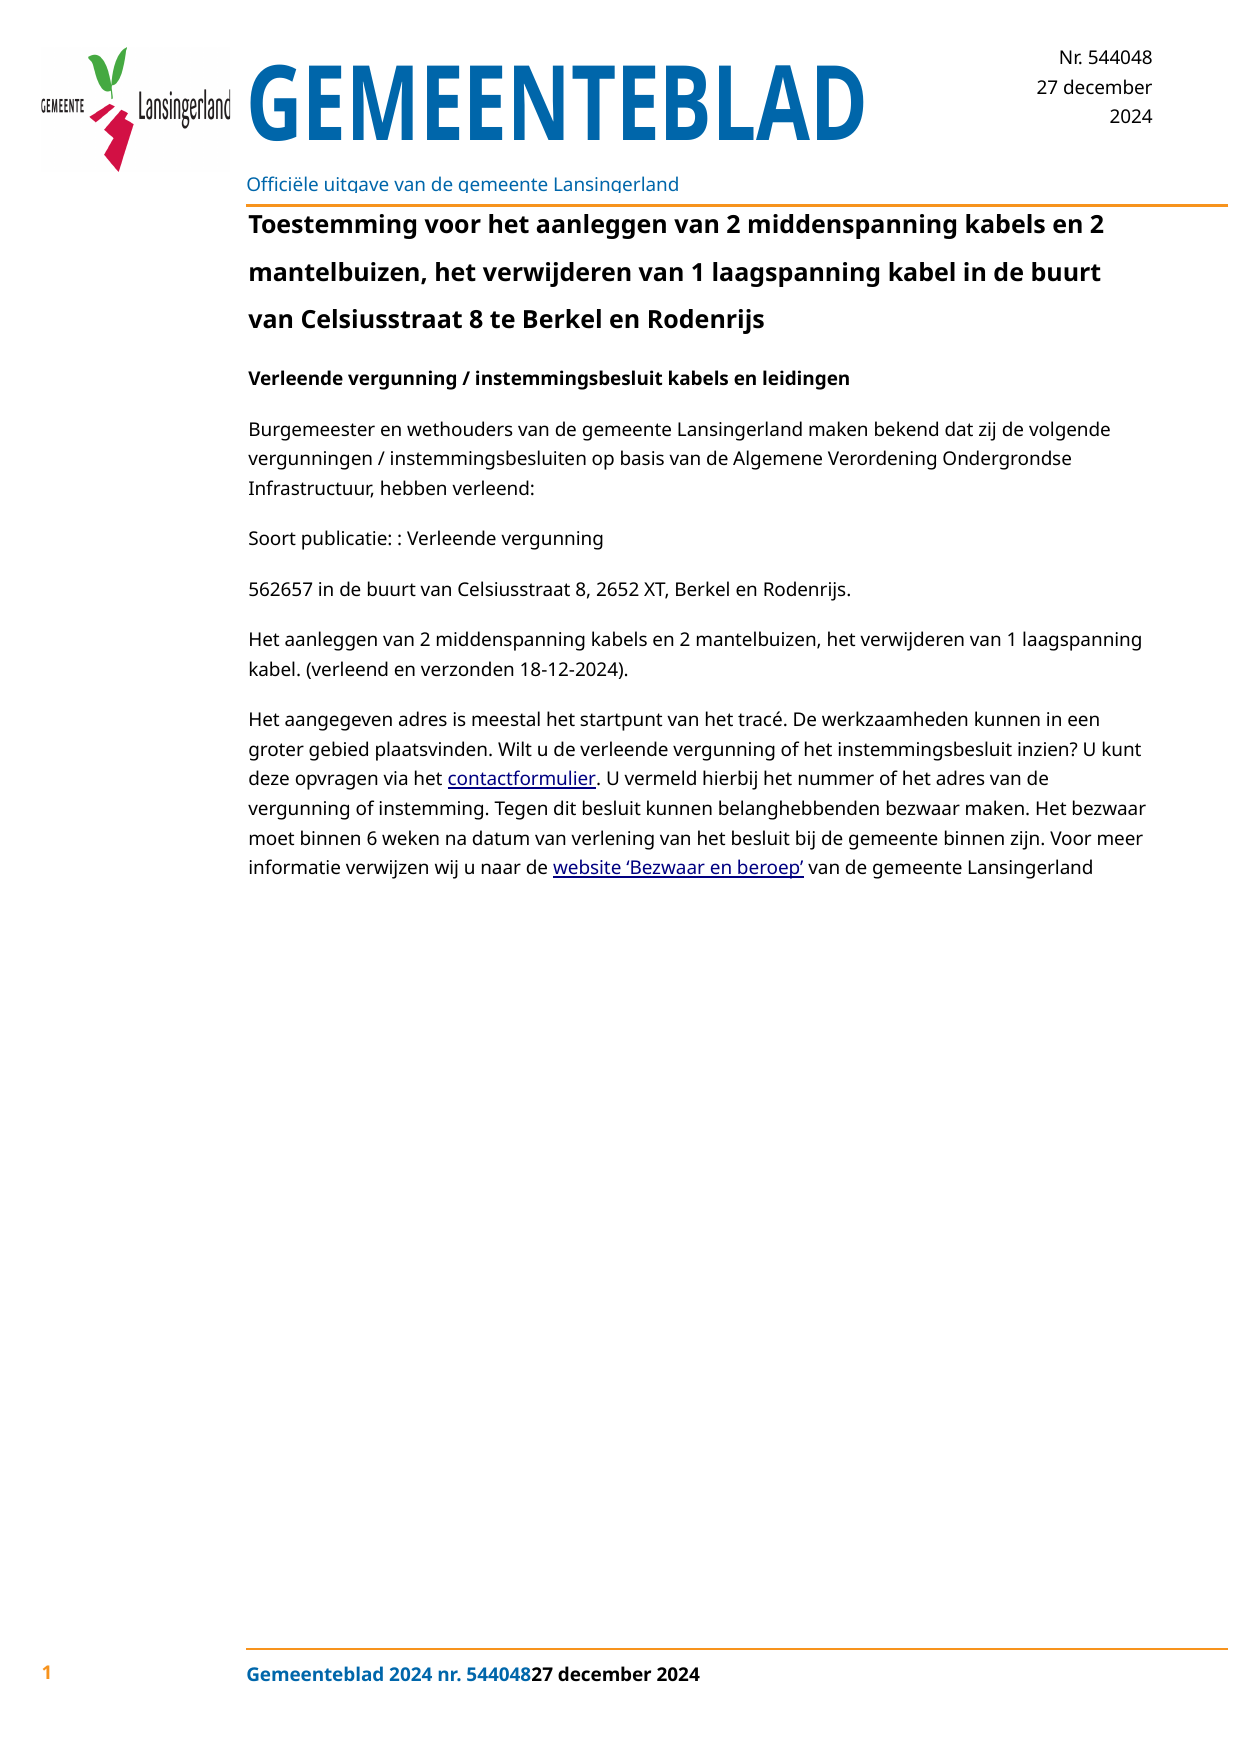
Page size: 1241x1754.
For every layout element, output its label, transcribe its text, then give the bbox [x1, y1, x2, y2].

text Het aangegeven adres is meestal het startpunt van het tracé. De werkzaamheden kunnen in een groter gebied plaatsvinden. Wilt u de verleende vergunning of het instemmingsbesluit inzien? U kunt deze opvragen via het contactformulier. U vermeld hierbij het nummer of het adres van de vergunning of instemming. Tegen dit besluit kunnen belanghebbenden bezwaar maken. Het bezwaar moet binnen 6 weken na datum van verlening van het besluit bij de gemeente binnen zijn. Voor meer informatie verwijzen wij u naar de website ‘Bezwaar en beroep’ van de gemeente Lansingerland [248, 706, 1152, 880]
picture [41, 47, 231, 172]
text Verleende vergunning / instemmingsbesluit kabels en leidingen [248, 366, 1152, 391]
text Het aanleggen van 2 middenspanning kabels en 2 mantelbuizen, het verwijderen van 1 laagspanning kabel. (verleend en verzonden 18-12-2024). [248, 626, 1152, 682]
text Toestemming voor het aanleggen van 2 middenspanning kabels en 2 mantelbuizen, het verwijderen van 1 laagspanning kabel in de buurt van Celsiusstraat 8 te Berkel en Rodenrijs [248, 207, 1152, 336]
text Burgemeester en wethouders van de gemeente Lansingerland maken bekend dat zij de volgende vergunningen / instemmingsbesluiten op basis van de Algemene Verordening Ondergrondse Infrastructuur, hebben verleend: [248, 416, 1152, 501]
text 562657 in de buurt van Celsiusstraat 8, 2652 XT, Berkel en Rodenrijs. [248, 576, 1152, 602]
text Soort publicatie: : Verleende vergunning [248, 526, 1152, 551]
